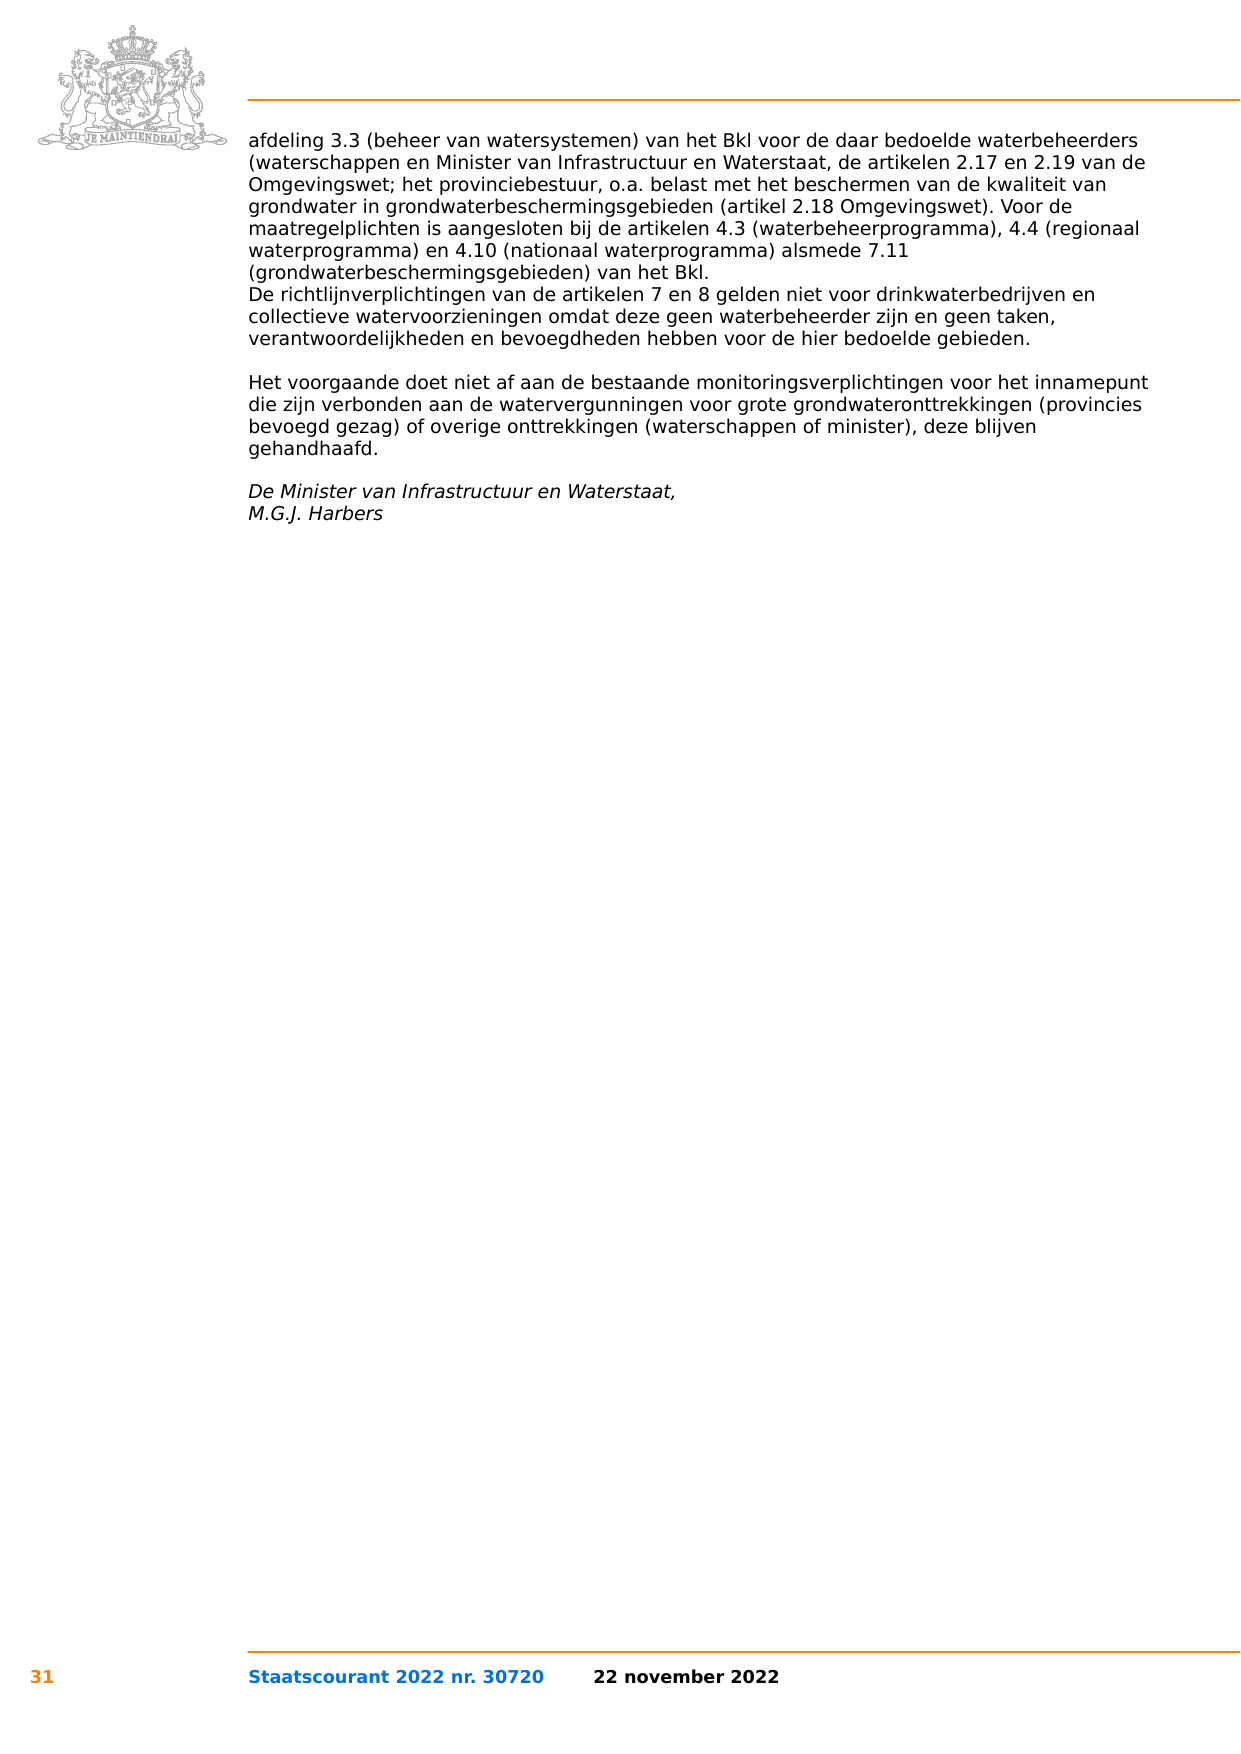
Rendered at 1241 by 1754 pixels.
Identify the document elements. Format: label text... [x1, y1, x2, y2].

text Het voorgaande doet niet af aan de bestaande monitoringsverplichtingen voor het innamepunt die zijn verbonden aan de watervergunningen voor grote grondwateronttrekkingen (provincies bevoegd gezag) of overige onttrekkingen (waterschappen of minister), deze blijven gehandhaafd. [248, 372, 1163, 459]
text afdeling 3.3 (beheer van watersystemen) van het Bkl voor de daar bedoelde waterbeheerders (waterschappen en Minister van Infrastructuur en Waterstaat, de artikelen 2.17 en 2.19 van de Omgevingswet; het provinciebestuur, o.a. belast met het beschermen van de kwaliteit van grondwater in grondwaterbeschermingsgebieden (artikel 2.18 Omgevingswet). Voor de maatregelplichten is aangesloten bij de artikelen 4.3 (waterbeheerprogramma), 4.4 (regionaal waterprogramma) en 4.10 (nationaal waterprogramma) alsmede 7.11 (grondwaterbeschermingsgebieden) van het Bkl. [248, 130, 1163, 284]
picture [38, 25, 227, 150]
text De richtlijnverplichtingen van de artikelen 7 en 8 gelden niet voor drinkwaterbedrijven en collectieve watervoorzieningen omdat deze geen waterbeheerder zijn en geen taken, verantwoordelijkheden en bevoegdheden hebben voor de hier bedoelde gebieden. [248, 284, 1163, 350]
text De Minister van Infrastructuur en Waterstaat, M.G.J. Harbers [248, 481, 1163, 525]
